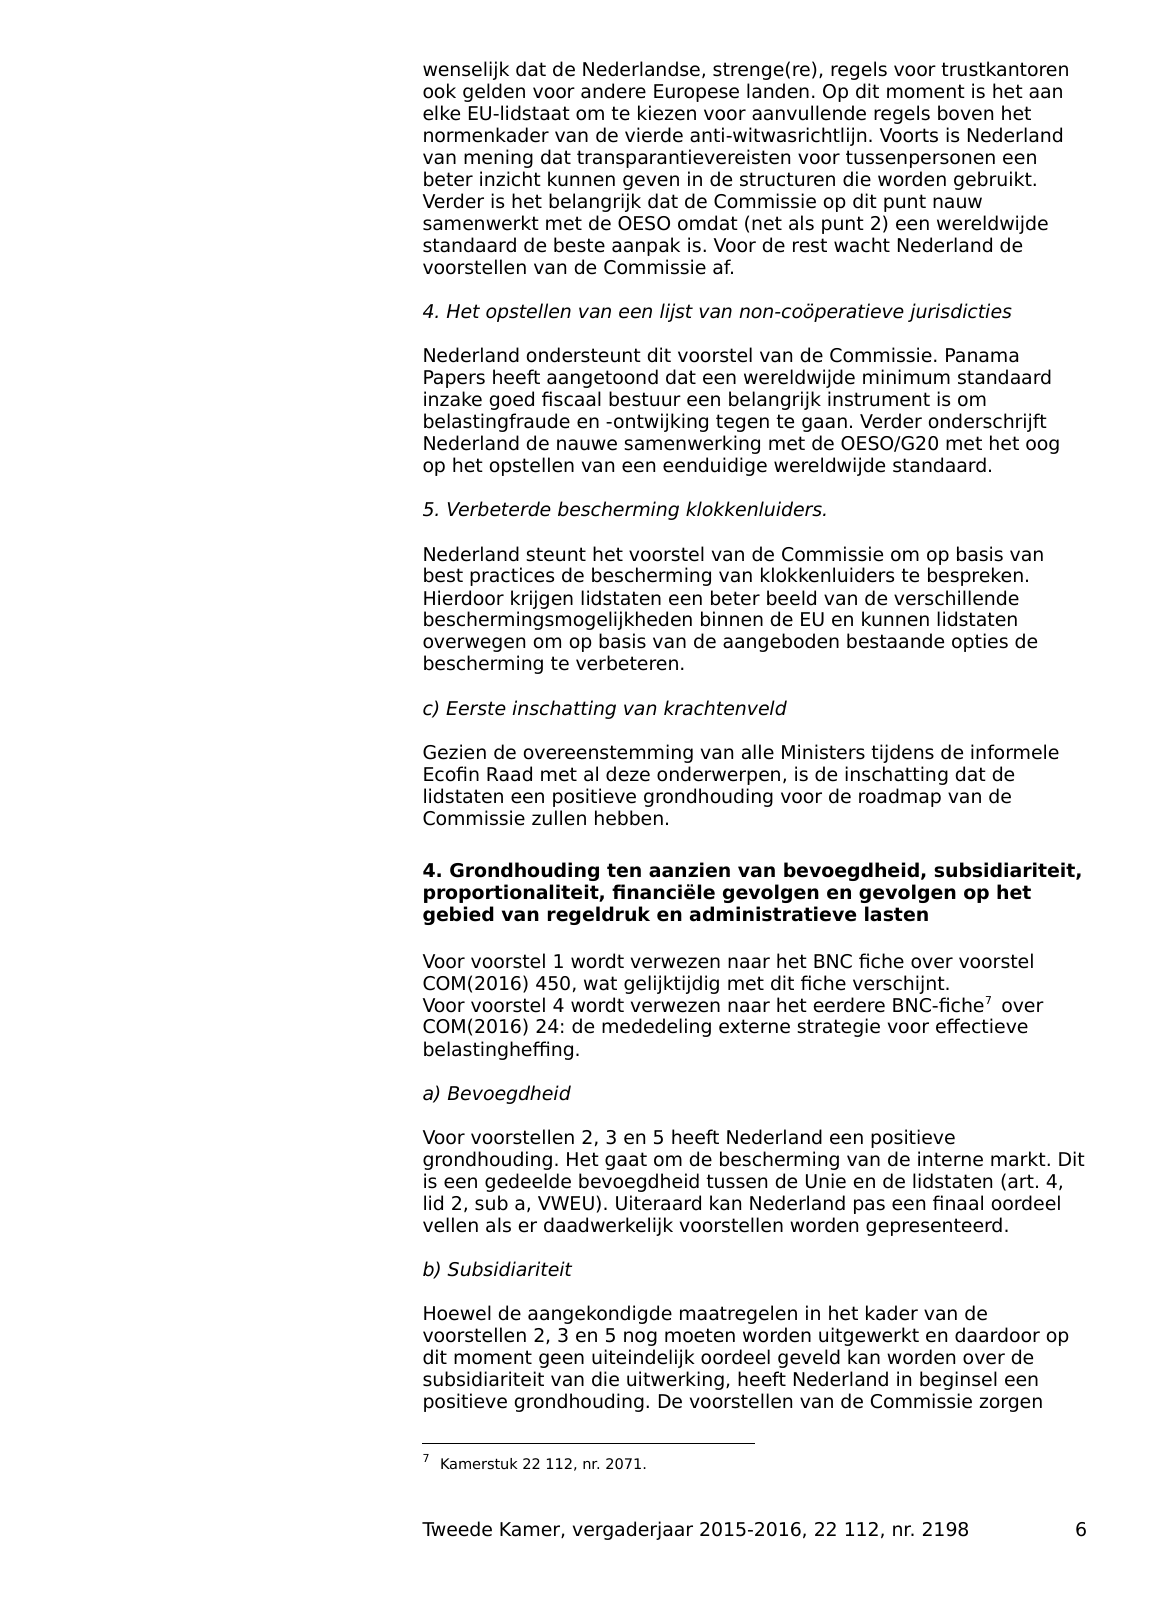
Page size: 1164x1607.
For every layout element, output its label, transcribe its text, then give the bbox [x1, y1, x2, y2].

text Gezien de overeenstemming van alle Ministers tijdens de informele Ecofin Raad met al deze onderwerpen, is de inschatting dat de lidstaten een positieve grondhouding voor de roadmap van de Commissie zullen hebben. [422, 742, 1087, 829]
text wenselijk dat de Nederlandse, strenge(re), regels voor trustkantoren ook gelden voor andere Europese landen. Op dit moment is het aan elke EU-lidstaat om te kiezen voor aanvullende regels boven het normenkader van de vierde anti-witwasrichtlijn. Voorts is Nederland van mening dat transparantievereisten voor tussenpersonen een beter inzicht kunnen geven in de structuren die worden gebruikt. Verder is het belangrijk dat de Commissie op dit punt nauw samenwerkt met de OESO omdat (net als punt 2) een wereldwijde standaard de beste aanpak is. Voor de rest wacht Nederland de voorstellen van de Commissie af. [422, 59, 1087, 279]
subtitle 4. Grondhouding ten aanzien van bevoegdheid, subsidiariteit, proportionaliteit, financiële gevolgen en gevolgen op het gebied van regeldruk en administratieve lasten [422, 859, 1087, 926]
text Nederland ondersteunt dit voorstel van de Commissie. Panama Papers heeft aangetoond dat een wereldwijde minimum standaard inzake goed fiscaal bestuur een belangrijk instrument is om belastingfraude en -ontwijking tegen te gaan. Verder onderschrijft Nederland de nauwe samenwerking met de OESO/G20 met het oog op het opstellen van een eenduidige wereldwijde standaard. [422, 345, 1087, 477]
text Kamerstuk 22 112, nr. 2071. [422, 1452, 1087, 1474]
subtitle a) Bevoegdheid [422, 1083, 1087, 1104]
text Voor voorstel 1 wordt verwezen naar het BNC fiche over voorstel COM(2016) 450, wat gelijktijdig met dit fiche verschijnt. [422, 951, 1087, 994]
subtitle c) Eerste inschatting van krachtenveld [422, 697, 1087, 719]
text Voor voorstel 4 wordt verwezen naar het eerdere BNC-fiche over COM(2016) 24: de mededeling externe strategie voor effectieve belastingheffing. [422, 994, 1087, 1060]
subtitle 4. Het opstellen van een lijst van non-coöperatieve jurisdicties [422, 301, 1087, 323]
text Nederland steunt het voorstel van de Commissie om op basis van best practices de bescherming van klokkenluiders te bespreken. Hierdoor krijgen lidstaten een beter beeld van de verschillende beschermingsmogelijkheden binnen de EU en kunnen lidstaten overwegen om op basis van de aangeboden bestaande opties de bescherming te verbeteren. [422, 543, 1087, 675]
subtitle 5. Verbeterde bescherming klokkenluiders. [422, 499, 1087, 521]
subtitle b) Subsidiariteit [422, 1259, 1087, 1281]
text Voor voorstellen 2, 3 en 5 heeft Nederland een positieve grondhouding. Het gaat om de bescherming van de interne markt. Dit is een gedeelde bevoegdheid tussen de Unie en de lidstaten (art. 4, lid 2, sub a, VWEU). Uiteraard kan Nederland pas een finaal oordeel vellen als er daadwerkelijk voorstellen worden gepresenteerd. [422, 1127, 1087, 1237]
text Hoewel de aangekondigde maatregelen in het kader van de voorstellen 2, 3 en 5 nog moeten worden uitgewerkt en daardoor op dit moment geen uiteindelijk oordeel geveld kan worden over de subsidiariteit van die uitwerking, heeft Nederland in beginsel een positieve grondhouding. De voorstellen van de Commissie zorgen [422, 1303, 1087, 1413]
